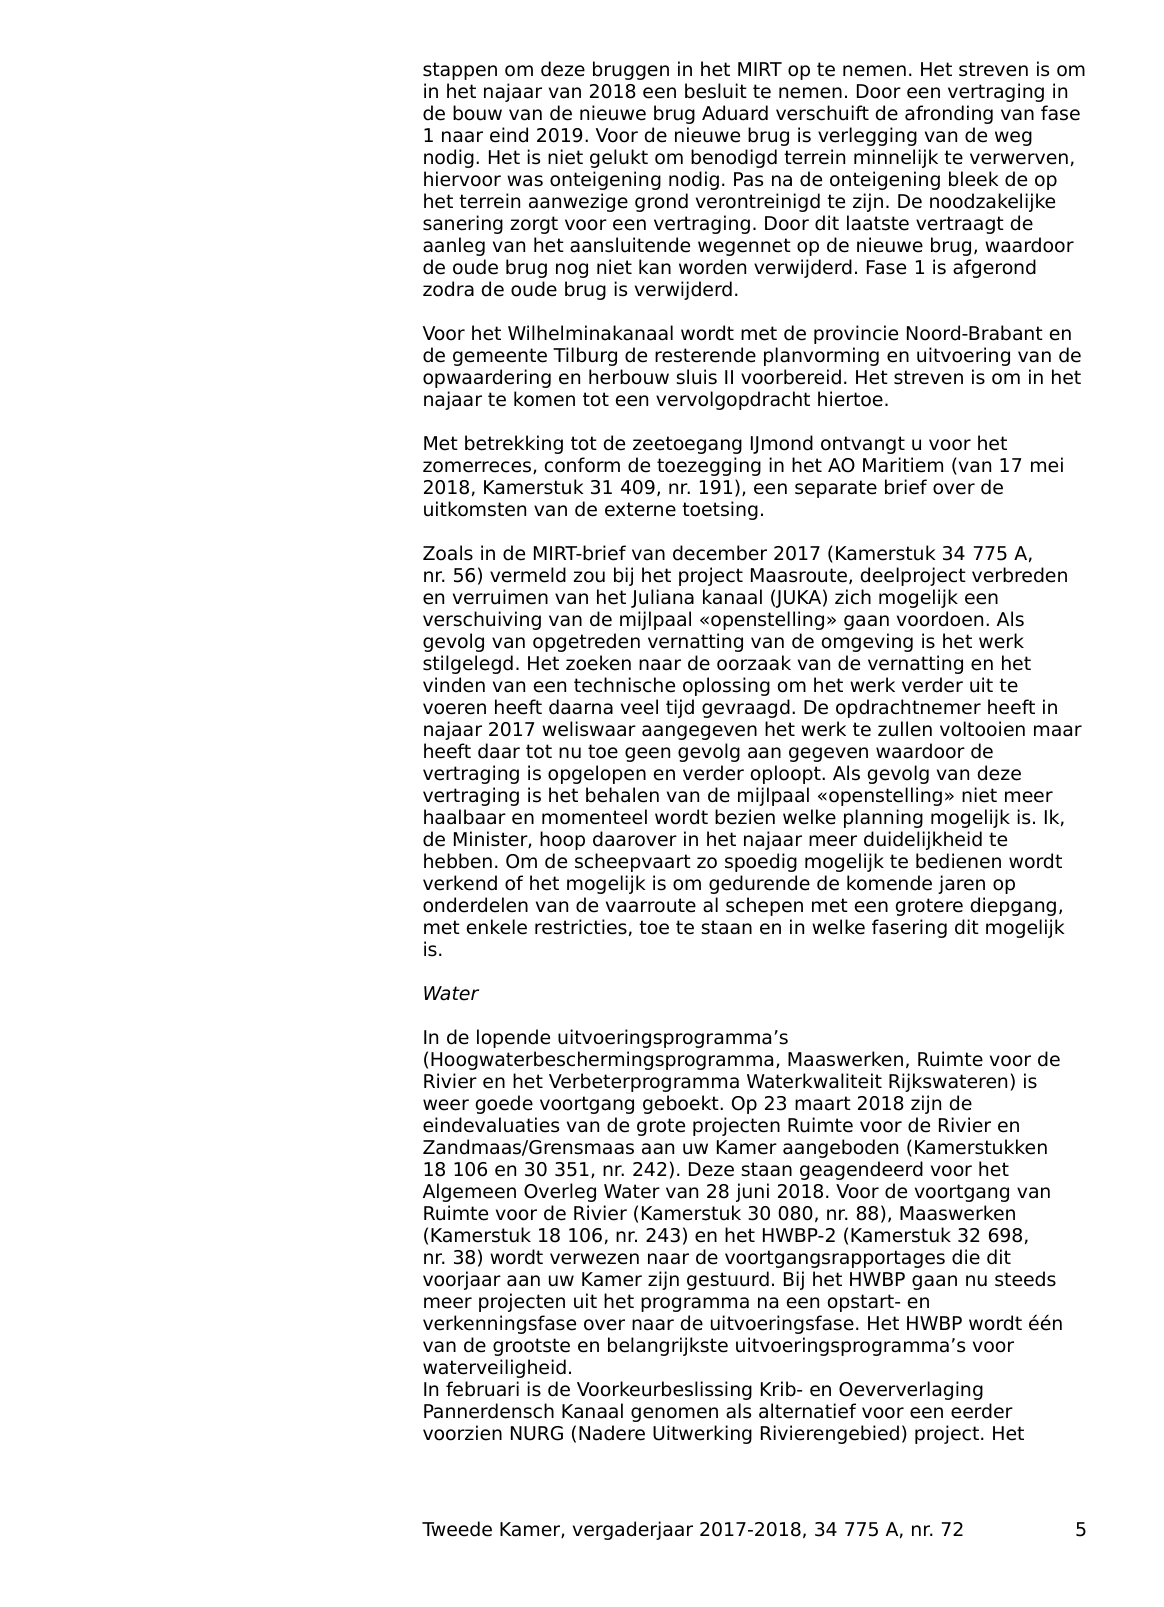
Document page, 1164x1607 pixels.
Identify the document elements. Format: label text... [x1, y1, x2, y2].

text Zoals in de MIRT-brief van december 2017 (Kamerstuk 34 775 A, nr. 56) vermeld zou bij het project Maasroute, deelproject verbreden en verruimen van het Juliana kanaal (JUKA) zich mogelijk een verschuiving van de mijlpaal «openstelling» gaan voordoen. Als gevolg van opgetreden vernatting van de omgeving is het werk stilgelegd. Het zoeken naar de oorzaak van de vernatting en het vinden van een technische oplossing om het werk verder uit te voeren heeft daarna veel tijd gevraagd. De opdrachtnemer heeft in najaar 2017 weliswaar aangegeven het werk te zullen voltooien maar heeft daar tot nu toe geen gevolg aan gegeven waardoor de vertraging is opgelopen en verder oploopt. Als gevolg van deze vertraging is het behalen van de mijlpaal «openstelling» niet meer haalbaar en momenteel wordt bezien welke planning mogelijk is. Ik, de Minister, hoop daarover in het najaar meer duidelijkheid te hebben. Om de scheepvaart zo spoedig mogelijk te bedienen wordt verkend of het mogelijk is om gedurende de komende jaren op onderdelen van de vaarroute al schepen met een grotere diepgang, met enkele restricties, toe te staan en in welke fasering dit mogelijk is. [422, 543, 1087, 961]
text Met betrekking tot de zeetoegang IJmond ontvangt u voor het zomerreces, conform de toezegging in het AO Maritiem (van 17 mei 2018, Kamerstuk 31 409, nr. 191), een separate brief over de uitkomsten van de externe toetsing. [422, 433, 1087, 521]
text In februari is de Voorkeurbeslissing Krib- en Oeververlaging Pannerdensch Kanaal genomen als alternatief voor een eerder voorzien NURG (Nadere Uitwerking Rivierengebied) project. Het [422, 1379, 1087, 1445]
text stappen om deze bruggen in het MIRT op te nemen. Het streven is om in het najaar van 2018 een besluit te nemen. Door een vertraging in de bouw van de nieuwe brug Aduard verschuift de afronding van fase 1 naar eind 2019. Voor de nieuwe brug is verlegging van de weg nodig. Het is niet gelukt om benodigd terrein minnelijk te verwerven, hiervoor was onteigening nodig. Pas na de onteigening bleek de op het terrein aanwezige grond verontreinigd te zijn. De noodzakelijke sanering zorgt voor een vertraging. Door dit laatste vertraagt de aanleg van het aansluitende wegennet op de nieuwe brug, waardoor de oude brug nog niet kan worden verwijderd. Fase 1 is afgerond zodra de oude brug is verwijderd. [422, 59, 1087, 301]
subtitle Water [422, 983, 1087, 1005]
text Voor het Wilhelminakanaal wordt met de provincie Noord-Brabant en de gemeente Tilburg de resterende planvorming en uitvoering van de opwaardering en herbouw sluis II voorbereid. Het streven is om in het najaar te komen tot een vervolgopdracht hiertoe. [422, 323, 1087, 411]
text In de lopende uitvoeringsprogramma’s (Hoogwaterbeschermingsprogramma, Maaswerken, Ruimte voor de Rivier en het Verbeterprogramma Waterkwaliteit Rijkswateren) is weer goede voortgang geboekt. Op 23 maart 2018 zijn de eindevaluaties van de grote projecten Ruimte voor de Rivier en Zandmaas/Grensmaas aan uw Kamer aangeboden (Kamerstukken 18 106 en 30 351, nr. 242). Deze staan geagendeerd voor het Algemeen Overleg Water van 28 juni 2018. Voor de voortgang van Ruimte voor de Rivier (Kamerstuk 30 080, nr. 88), Maaswerken (Kamerstuk 18 106, nr. 243) en het HWBP-2 (Kamerstuk 32 698, nr. 38) wordt verwezen naar de voortgangsrapportages die dit voorjaar aan uw Kamer zijn gestuurd. Bij het HWBP gaan nu steeds meer projecten uit het programma na een opstart- en verkenningsfase over naar de uitvoeringsfase. Het HWBP wordt één van de grootste en belangrijkste uitvoeringsprogramma’s voor waterveiligheid. [422, 1027, 1087, 1379]
